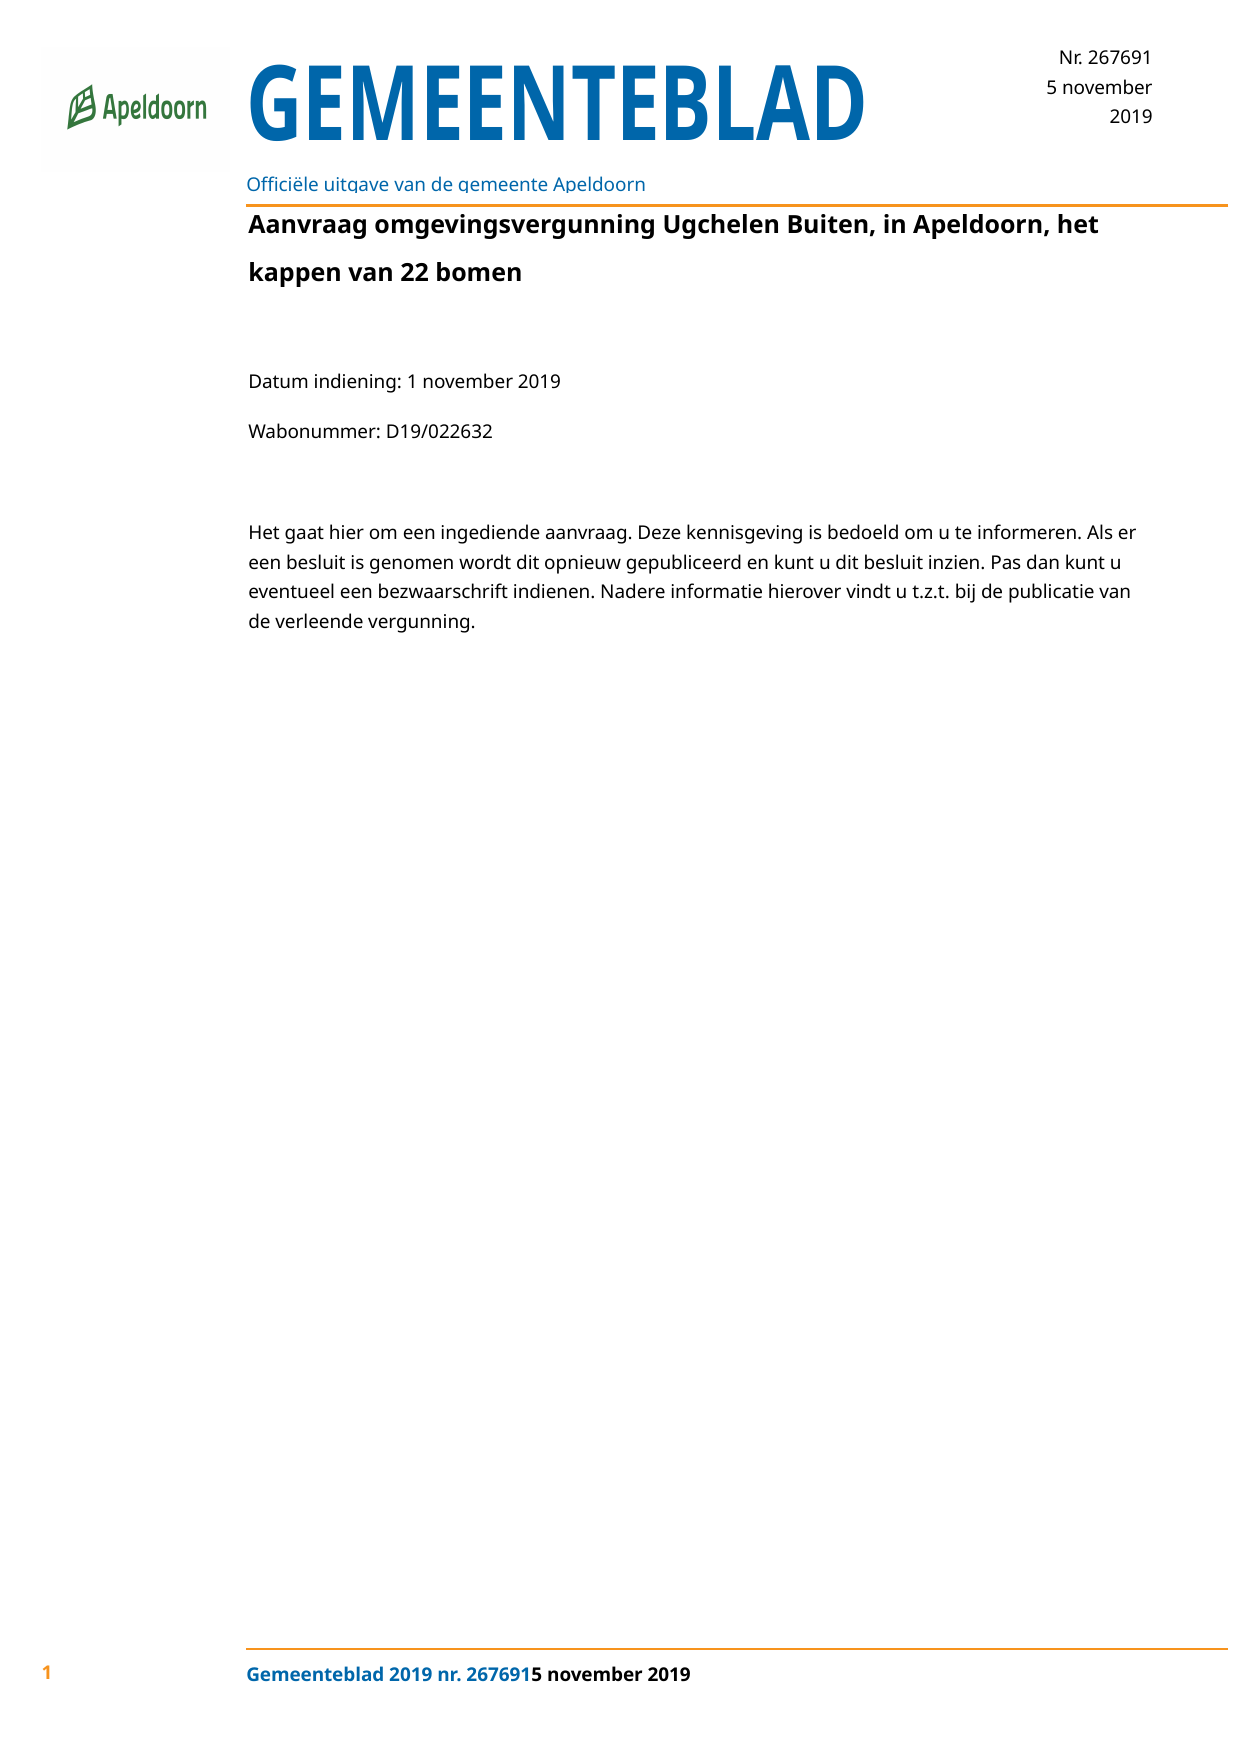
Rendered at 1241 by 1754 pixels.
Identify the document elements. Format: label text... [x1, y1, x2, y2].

text Het gaat hier om een ingediende aanvraag. Deze kennisgeving is bedoeld om u te informeren. Als er een besluit is genomen wordt dit opnieuw gepubliceerd en kunt u dit besluit inzien. Pas dan kunt u eventueel een bezwaarschrift indienen. Nadere informatie hierover vindt u t.z.t. bij de publicatie van de verleende vergunning. [248, 519, 1152, 634]
text Wabonummer: D19/022632 [248, 419, 1152, 444]
picture [41, 47, 231, 172]
text Aanvraag omgevingsvergunning Ugchelen Buiten, in Apeldoorn, het kappen van 22 bomen [248, 207, 1152, 288]
text Datum indiening: 1 november 2019 [248, 368, 1152, 394]
